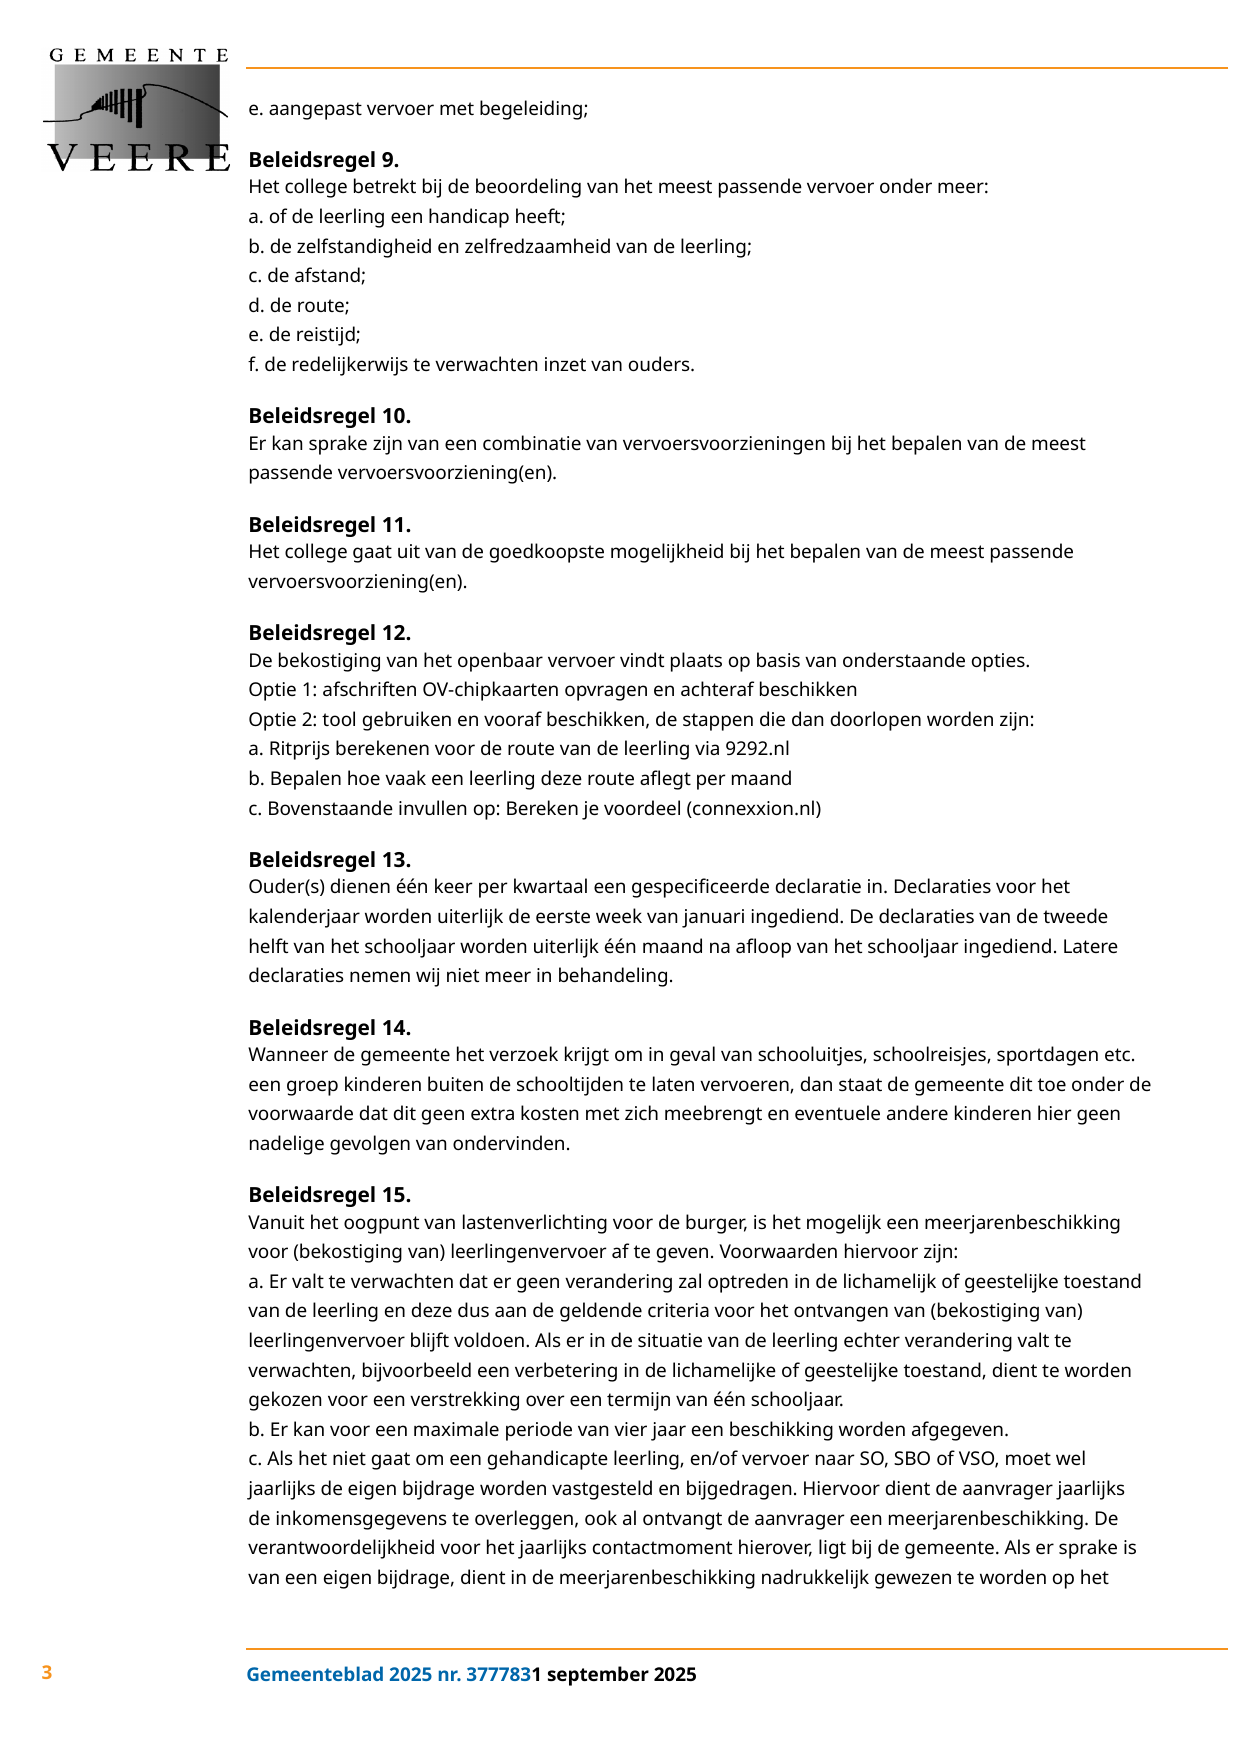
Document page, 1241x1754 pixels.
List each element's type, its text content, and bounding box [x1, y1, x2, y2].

text De bekostiging van het openbaar vervoer vindt plaats op basis van onderstaande opties. [248, 647, 1152, 673]
text Ouder(s) dienen één keer per kwartaal een gespecificeerde declaratie in. Declaraties voor het kalenderjaar worden uiterlijk de eerste week van januari ingediend. De declaraties van de tweede helft van het schooljaar worden uiterlijk één maand na afloop van het schooljaar ingediend. Latere declaraties nemen wij niet meer in behandeling. [248, 874, 1152, 988]
text c. Bovenstaande invullen op: Bereken je voordeel (connexxion.nl) [248, 795, 1152, 821]
text d. de route; [248, 292, 1152, 318]
text b. de zelfstandigheid en zelfredzaamheid van de leerling; [248, 233, 1152, 258]
text Beleidsregel 12. [248, 618, 1152, 647]
text Beleidsregel 13. [248, 845, 1152, 874]
text Het college gaat uit van de goedkoopste mogelijkheid bij het bepalen van de meest passende vervoersvoorziening(en). [248, 538, 1152, 594]
text a. Er valt te verwachten dat er geen verandering zal optreden in de lichamelijk of geestelijke toestand van de leerling en deze dus aan de geldende criteria voor het ontvangen van (bekostiging van) leerlingenvervoer blijft voldoen. Als er in de situatie van de leerling echter verandering valt te verwachten, bijvoorbeeld een verbetering in de lichamelijke of geestelijke toestand, dient te worden gekozen voor een verstrekking over een termijn van één schooljaar. [248, 1268, 1152, 1412]
text Beleidsregel 15. [248, 1180, 1152, 1209]
text c. Als het niet gaat om een gehandicapte leerling, en/of vervoer naar SO, SBO of VSO, moet wel jaarlijks de eigen bijdrage worden vastgesteld en bijgedragen. Hiervoor dient de aanvrager jaarlijks de inkomensgegevens te overleggen, ook al ontvangt de aanvrager een meerjarenbeschikking. De verantwoordelijkheid voor het jaarlijks contactmoment hierover, ligt bij de gemeente. Als er sprake is van een eigen bijdrage, dient in de meerjarenbeschikking nadrukkelijk gewezen te worden op het [248, 1446, 1152, 1589]
text Beleidsregel 14. [248, 1013, 1152, 1041]
picture [41, 47, 231, 172]
text Beleidsregel 9. [248, 145, 1152, 174]
text Beleidsregel 11. [248, 510, 1152, 538]
text Het college betrekt bij de beoordeling van het meest passende vervoer onder meer: [248, 174, 1152, 199]
text Wanneer de gemeente het verzoek krijgt om in geval van schooluitjes, schoolreisjes, sportdagen etc. een groep kinderen buiten de schooltijden te laten vervoeren, dan staat de gemeente dit toe onder de voorwaarde dat dit geen extra kosten met zich meebrengt en eventuele andere kinderen hier geen nadelige gevolgen van ondervinden. [248, 1041, 1152, 1156]
text c. de afstand; [248, 262, 1152, 288]
text f. de redelijkerwijs te verwachten inzet van ouders. [248, 351, 1152, 377]
text a. Ritprijs berekenen voor de route van de leerling via 9292.nl [248, 736, 1152, 761]
text Er kan sprake zijn van een combinatie van vervoersvoorzieningen bij het bepalen van de meest passende vervoersvoorziening(en). [248, 430, 1152, 485]
text Vanuit het oogpunt van lastenverlichting voor de burger, is het mogelijk een meerjarenbeschikking voor (bekostiging van) leerlingenvervoer af te geven. Voorwaarden hiervoor zijn: [248, 1209, 1152, 1264]
text Optie 2: tool gebruiken en vooraf beschikken, de stappen die dan doorlopen worden zijn: [248, 706, 1152, 732]
text b. Er kan voor een maximale periode van vier jaar een beschikking worden afgegeven. [248, 1416, 1152, 1442]
text e. aangepast vervoer met begeleiding; [248, 95, 1152, 121]
text Optie 1: afschriften OV-chipkaarten opvragen en achteraf beschikken [248, 676, 1152, 702]
text Beleidsregel 10. [248, 402, 1152, 430]
text e. de reistijd; [248, 322, 1152, 347]
text b. Bepalen hoe vaak een leerling deze route aflegt per maand [248, 765, 1152, 791]
text a. of de leerling een handicap heeft; [248, 203, 1152, 229]
